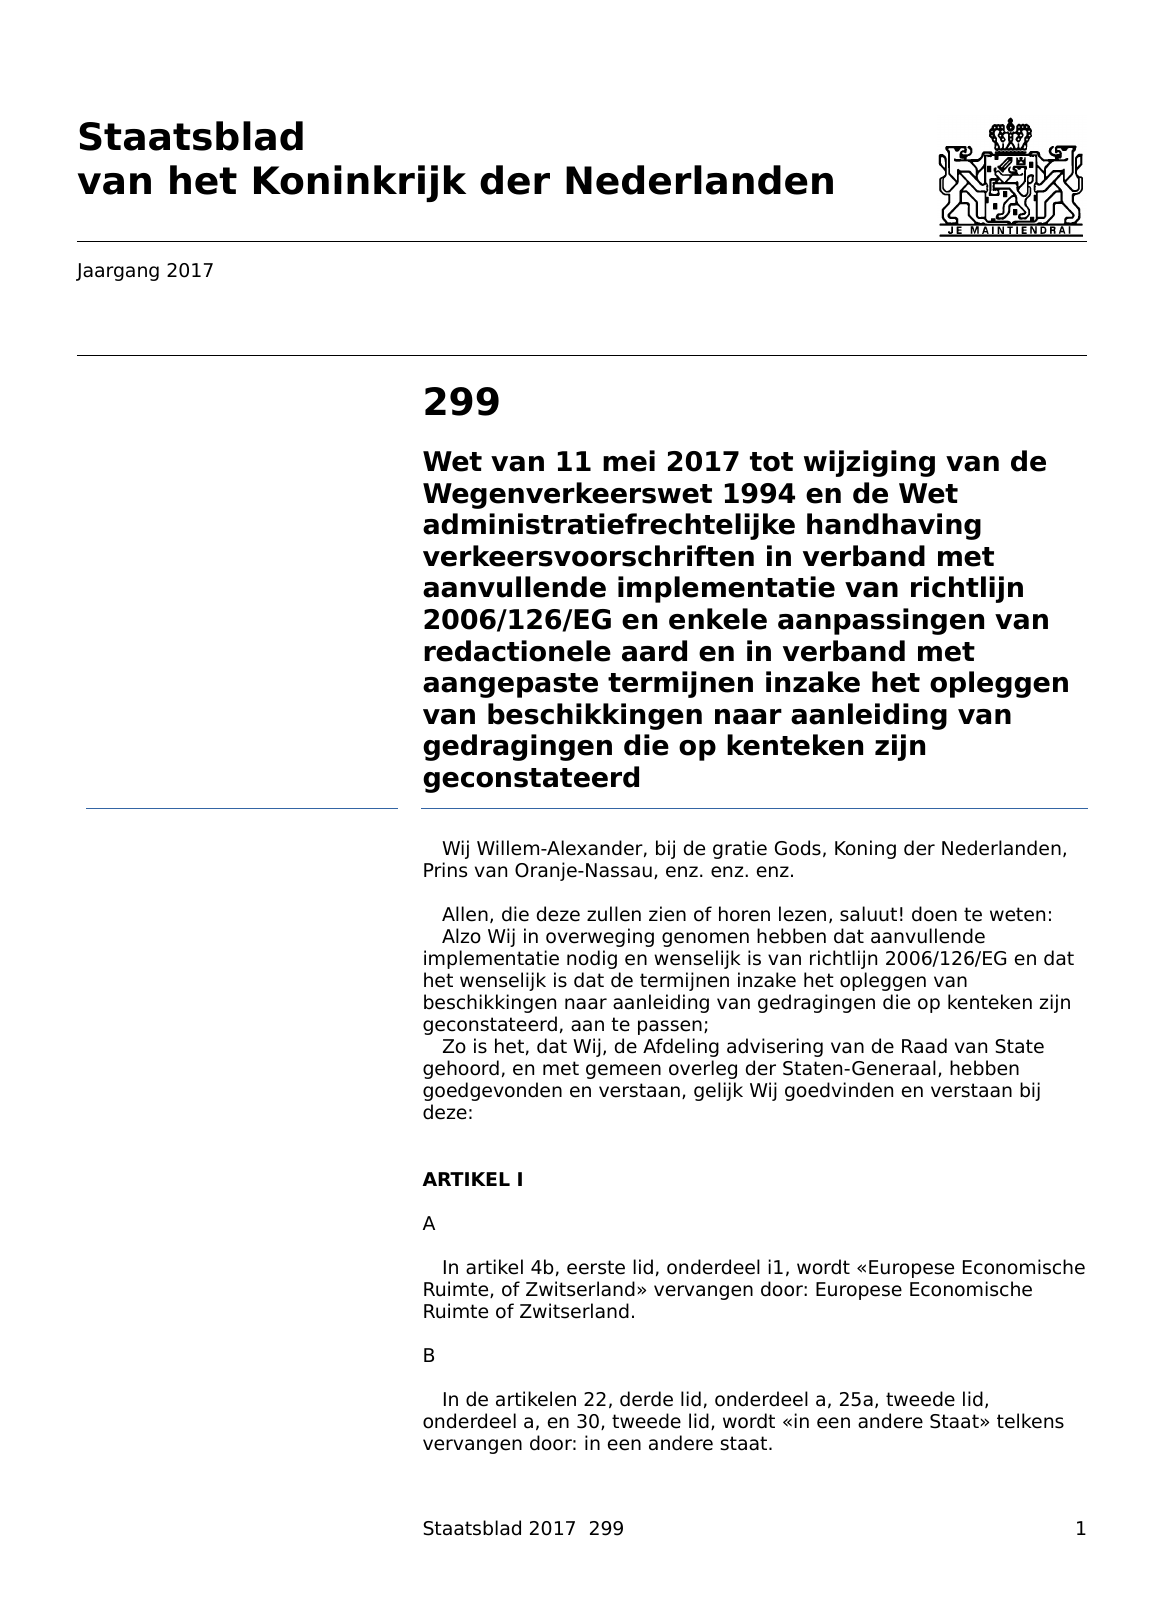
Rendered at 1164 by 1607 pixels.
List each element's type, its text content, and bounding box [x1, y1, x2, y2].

text Wij Willem-Alexander, bij de gratie Gods, Koning der Nederlanden, Prins van Oranje-Nassau, enz. enz. enz. [422, 838, 1087, 882]
text Zo is het, dat Wij, de Afdeling advisering van de Raad van State gehoord, en met gemeen overleg der Staten-Generaal, hebben goedgevonden en verstaan, gelijk Wij goedvinden en verstaan bij deze: [422, 1036, 1087, 1124]
picture [936, 115, 1087, 240]
text In de artikelen 22, derde lid, onderdeel a, 25a, tweede lid, onderdeel a, en 30, tweede lid, wordt «in een andere Staat» telkens vervangen door: in een andere staat. [422, 1389, 1087, 1455]
text Alzo Wij in overweging genomen hebben dat aanvullende implementatie nodig en wenselijk is van richtlijn 2006/126/EG en dat het wenselijk is dat de termijnen inzake het opleggen van beschikkingen naar aanleiding van gedragingen die op kenteken zijn geconstateerd, aan te passen; [422, 926, 1087, 1036]
subtitle 299 [422, 381, 1087, 424]
text Wet van 11 mei 2017 tot wijziging van de Wegenverkeerswet 1994 en de Wet administratiefrechtelijke handhaving verkeersvoorschriften in verband met aanvullende implementatie van richtlijn 2006/126/EG en enkele aanpassingen van redactionele aard en in verband met aangepaste termijnen inzake het opleggen van beschikkingen naar aanleiding van gedragingen die op kenteken zijn geconstateerd [422, 447, 1087, 794]
text A [422, 1213, 1087, 1234]
subtitle ARTIKEL I [422, 1168, 1087, 1190]
text Allen, die deze zullen zien of horen lezen, saluut! doen te weten: [422, 904, 1087, 926]
text B [422, 1345, 1087, 1367]
table_header [886, 100, 1087, 241]
text In artikel 4b, eerste lid, onderdeel i1, wordt «Europese Economische Ruimte, of Zwitserland» vervangen door: Europese Economische Ruimte of Zwitserland. [422, 1257, 1087, 1323]
table_header Staatsblad van het Koninkrijk der Nederlanden [77, 100, 886, 241]
table_cell Jaargang 2017 [77, 242, 1087, 355]
